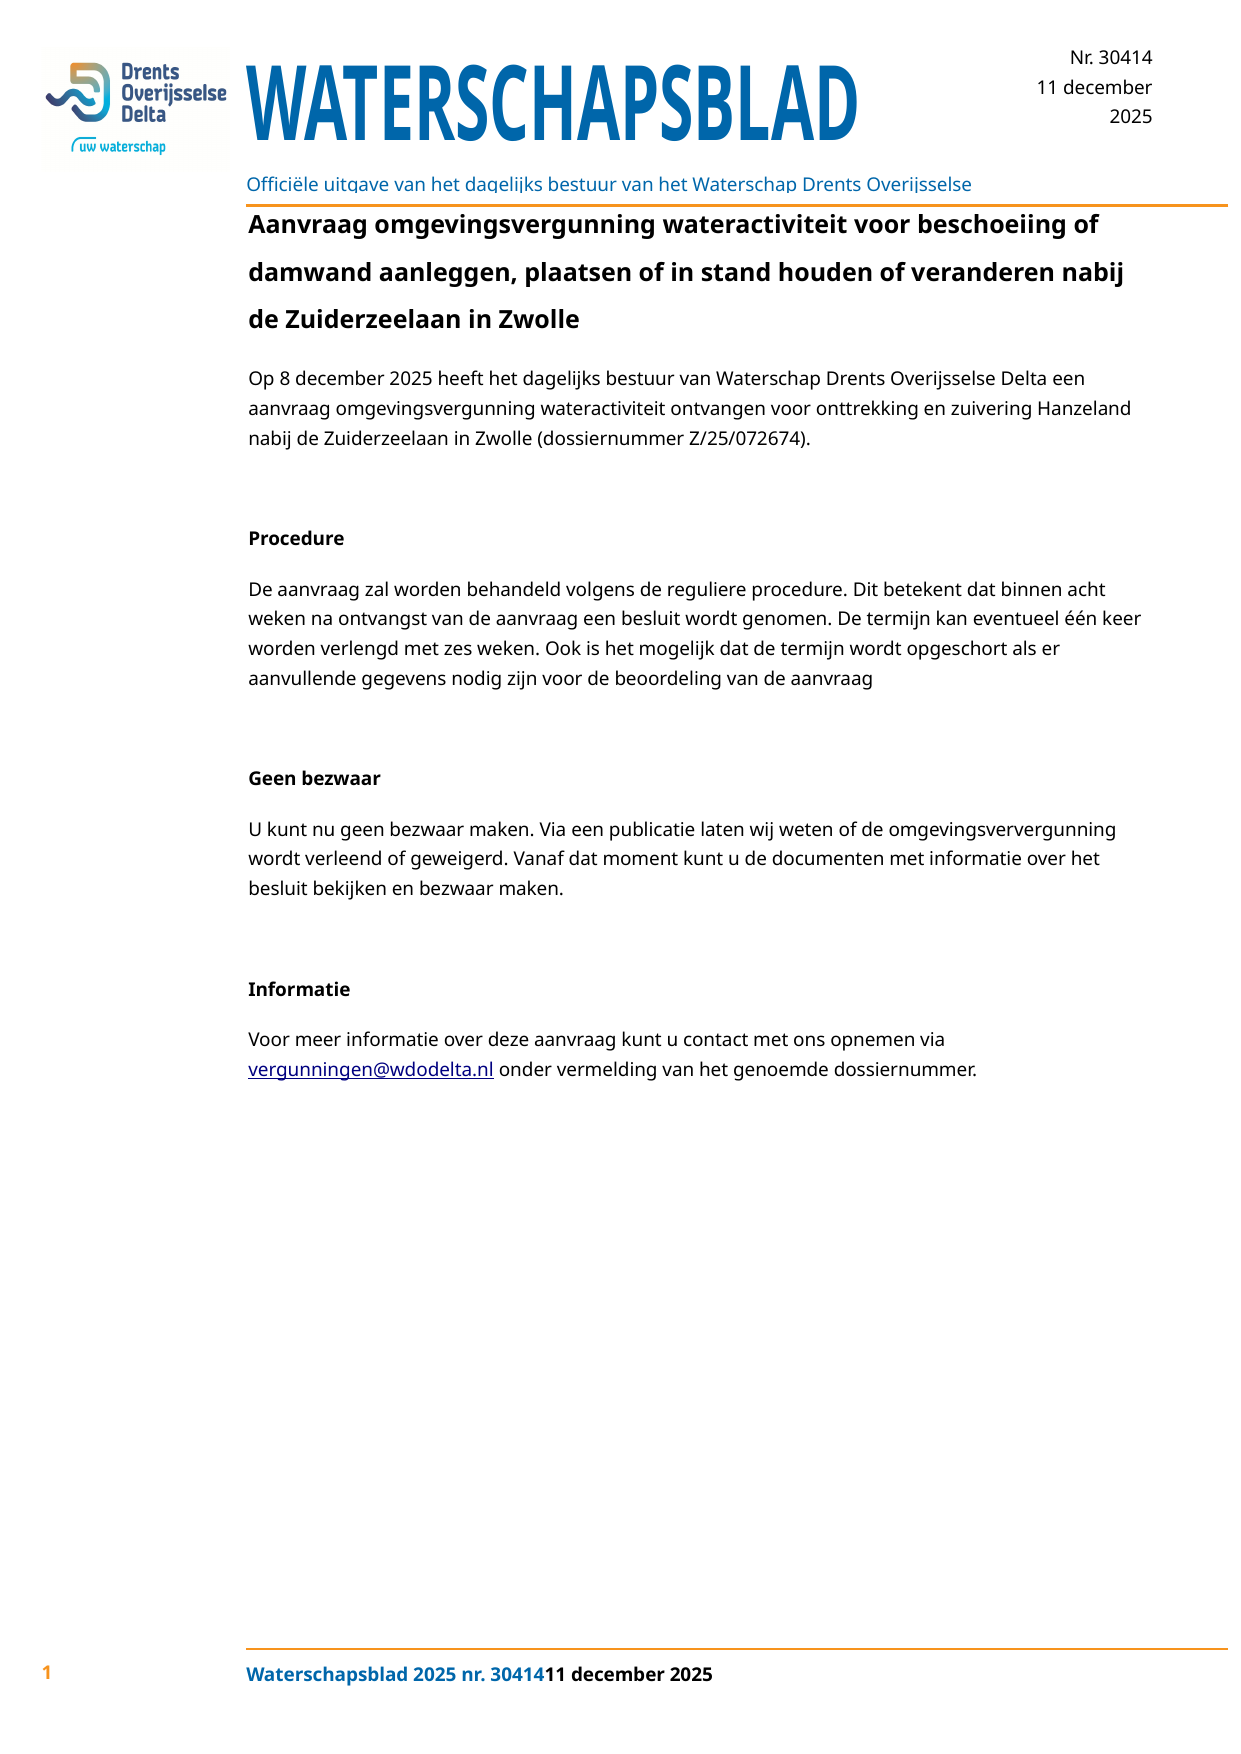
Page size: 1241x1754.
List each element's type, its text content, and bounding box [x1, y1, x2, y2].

text Aanvraag omgevingsvergunning wateractiviteit voor beschoeiing of damwand aanleggen, plaatsen of in stand houden of veranderen nabij de Zuiderzeelaan in Zwolle [248, 207, 1152, 336]
picture [41, 47, 231, 172]
text De aanvraag zal worden behandeld volgens de reguliere procedure. Dit betekent dat binnen acht weken na ontvangst van de aanvraag een besluit wordt genomen. De termijn kan eventueel één keer worden verlengd met zes weken. Ook is het mogelijk dat de termijn wordt opgeschort als er aanvullende gegevens nodig zijn voor de beoordeling van de aanvraag [248, 576, 1152, 690]
text Voor meer informatie over deze aanvraag kunt u contact met ons opnemen via vergunningen@wdodelta.nl onder vermelding van het genoemde dossiernummer. [248, 1026, 1152, 1082]
text Procedure [248, 526, 1152, 551]
text Informatie [248, 976, 1152, 1002]
text U kunt nu geen bezwaar maken. Via een publicatie laten wij weten of de omgevingsververgunning wordt verleend of geweigerd. Vanaf dat moment kunt u de documenten met informatie over het besluit bekijken en bezwaar maken. [248, 816, 1152, 901]
text Op 8 december 2025 heeft het dagelijks bestuur van Waterschap Drents Overijsselse Delta een aanvraag omgevingsvergunning wateractiviteit ontvangen voor onttrekking en zuivering Hanzeland nabij de Zuiderzeelaan in Zwolle (dossiernummer Z/25/072674). [248, 366, 1152, 450]
text Geen bezwaar [248, 766, 1152, 791]
